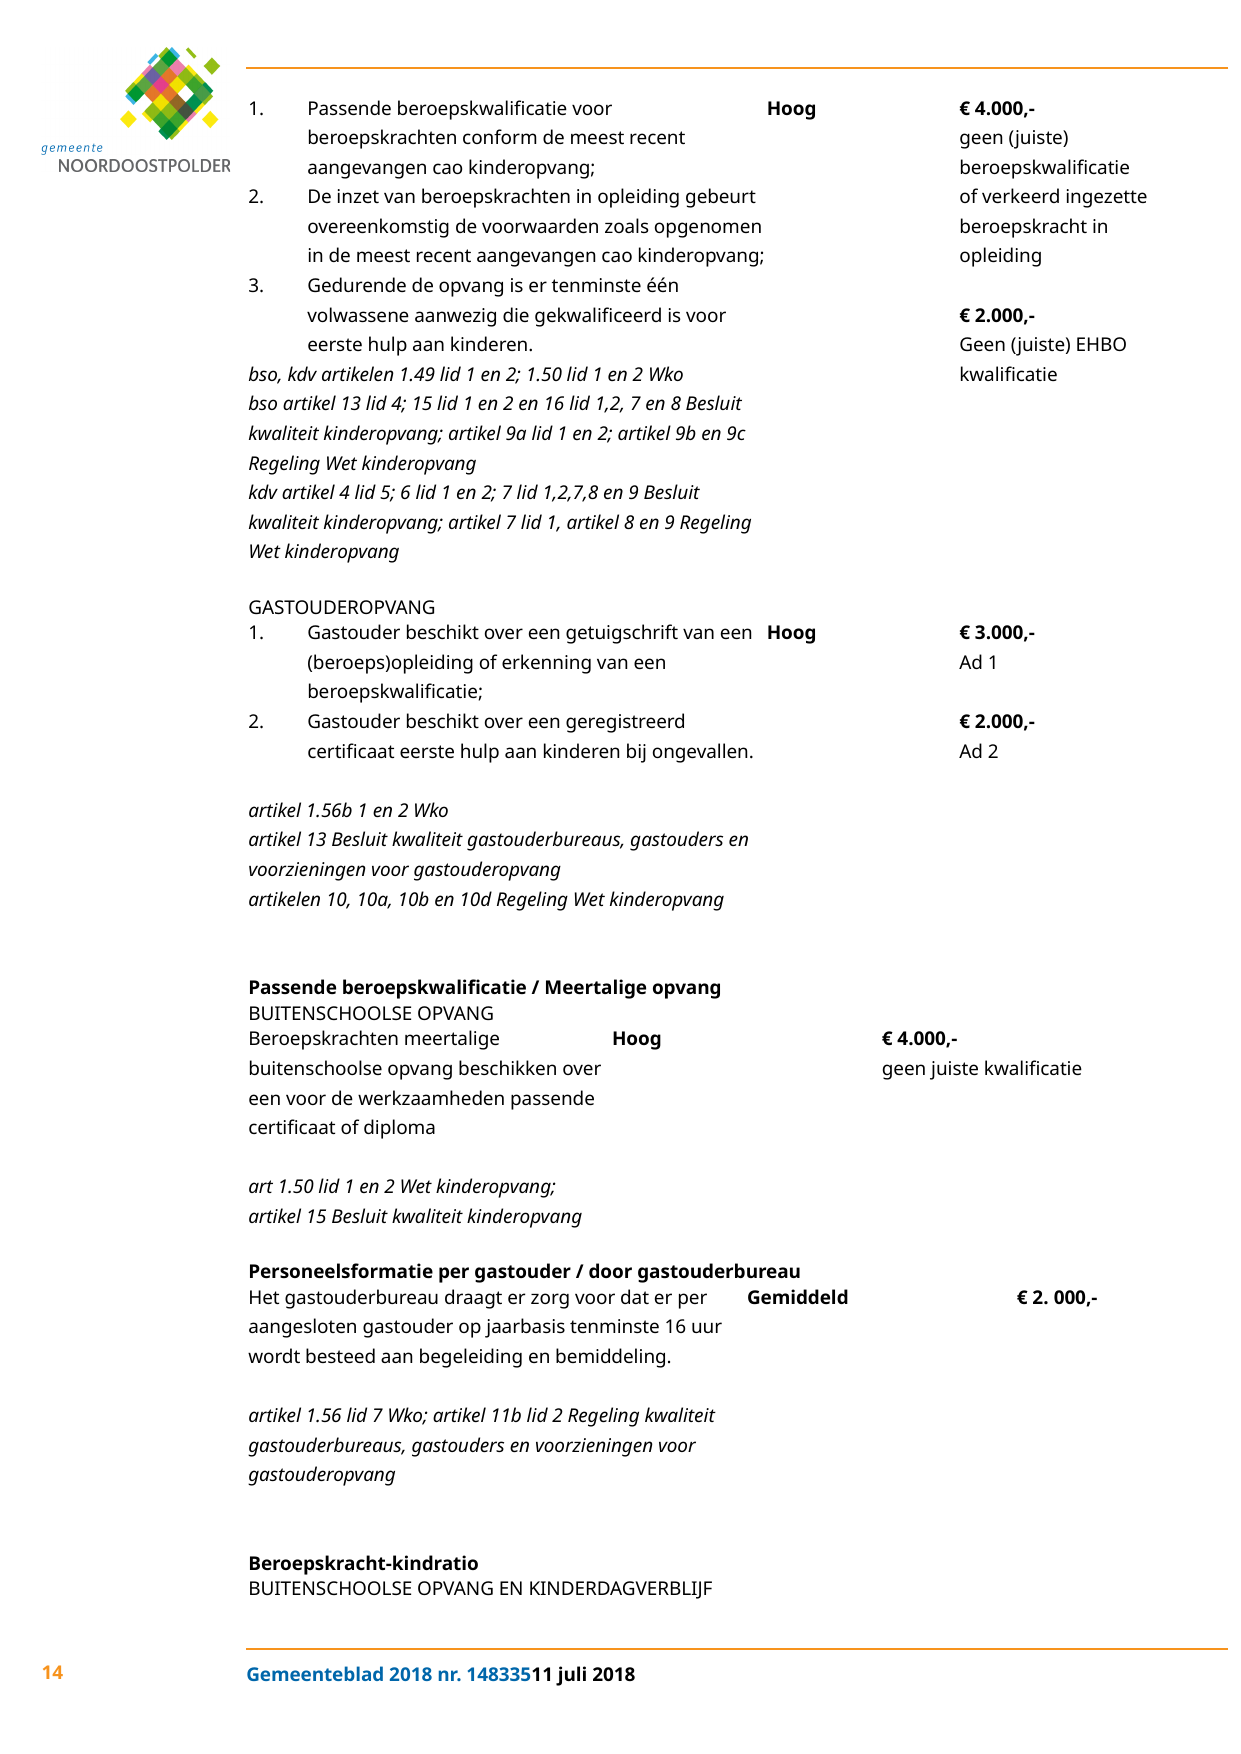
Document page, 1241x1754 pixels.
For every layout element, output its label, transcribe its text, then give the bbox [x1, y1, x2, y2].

table_cell Personeelsformatie per gastouder / door gastouderbureau [248, 1258, 1152, 1284]
table_cell GASTOUDEROPVANG [248, 594, 1152, 619]
table_cell € 4.000,- geen (juiste) beroepskwalificatie of verkeerd ingezette beroepskracht in opleiding € 2.000,- Geen (juiste) EHBO kwalificatie [959, 95, 1152, 594]
table_cell Hoog [767, 95, 959, 594]
table_cell € 3.000,- Ad 1 € 2.000,- Ad 2 [959, 620, 1152, 941]
table_cell € 2. 000,- [1017, 1284, 1152, 1517]
table_cell Gastouder beschikt over een getuigschrift van een (beroeps)opleiding of erkenning van een beroepskwalificatie; Gastouder beschikt over een geregistreerd certificaat eerste hulp aan kinderen bij ongevallen. artikel 1.56b 1 en 2 Wko artikel 13 Besluit kwaliteit gastouderbureaus, gastouders en voorzieningen voor gastouderopvang artikelen 10, 10a, 10b en 10d Regeling Wet kinderopvang [248, 620, 767, 941]
table_cell BUITENSCHOOLSE OPVANG EN KINDERDAGVERBLIJF [248, 1576, 1152, 1601]
table_cell Passende beroepskwalificatie voor beroepskrachten conform de meest recent aangevangen cao kinderopvang; De inzet van beroepskrachten in opleiding gebeurt overeenkomstig de voorwaarden zoals opgenomen in de meest recent aangevangen cao kinderopvang; Gedurende de opvang is er tenminste één volwassene aanwezig die gekwalificeerd is voor eerste hulp aan kinderen. bso, kdv artikelen 1.49 lid 1 en 2; 1.50 lid 1 en 2 Wko bso artikel 13 lid 4; 15 lid 1 en 2 en 16 lid 1,2, 7 en 8 Besluit kwaliteit kinderopvang; artikel 9a lid 1 en 2; artikel 9b en 9c Regeling Wet kinderopvang kdv artikel 4 lid 5; 6 lid 1 en 2; 7 lid 1,2,7,8 en 9 Besluit kwaliteit kinderopvang; artikel 7 lid 1, artikel 8 en 9 Regeling Wet kinderopvang [248, 95, 767, 594]
table_cell Hoog [612, 1026, 882, 1258]
picture [41, 47, 231, 172]
table_cell Het gastouderbureau draagt er zorg voor dat er per aangesloten gastouder op jaarbasis tenminste 16 uur wordt besteed aan begeleiding en bemiddeling. artikel 1.56 lid 7 Wko; artikel 11b lid 2 Regeling kwaliteit gastouderbureaus, gastouders en voorzieningen voor gastouderopvang [248, 1284, 747, 1517]
table_cell BUITENSCHOOLSE OPVANG [248, 1000, 1152, 1026]
table_header Passende beroepskwalificatie / Meertalige opvang [248, 974, 1152, 1000]
table_cell Hoog [767, 620, 959, 941]
table_cell Gemiddeld [747, 1284, 1017, 1517]
table_cell € 4.000,- geen juiste kwalificatie [882, 1026, 1152, 1258]
table_cell Beroepskrachten meertalige buitenschoolse opvang beschikken over een voor de werkzaamheden passende certificaat of diploma art 1.50 lid 1 en 2 Wet kinderopvang; artikel 15 Besluit kwaliteit kinderopvang [248, 1026, 612, 1258]
table_header Beroepskracht-kindratio [248, 1550, 1152, 1576]
